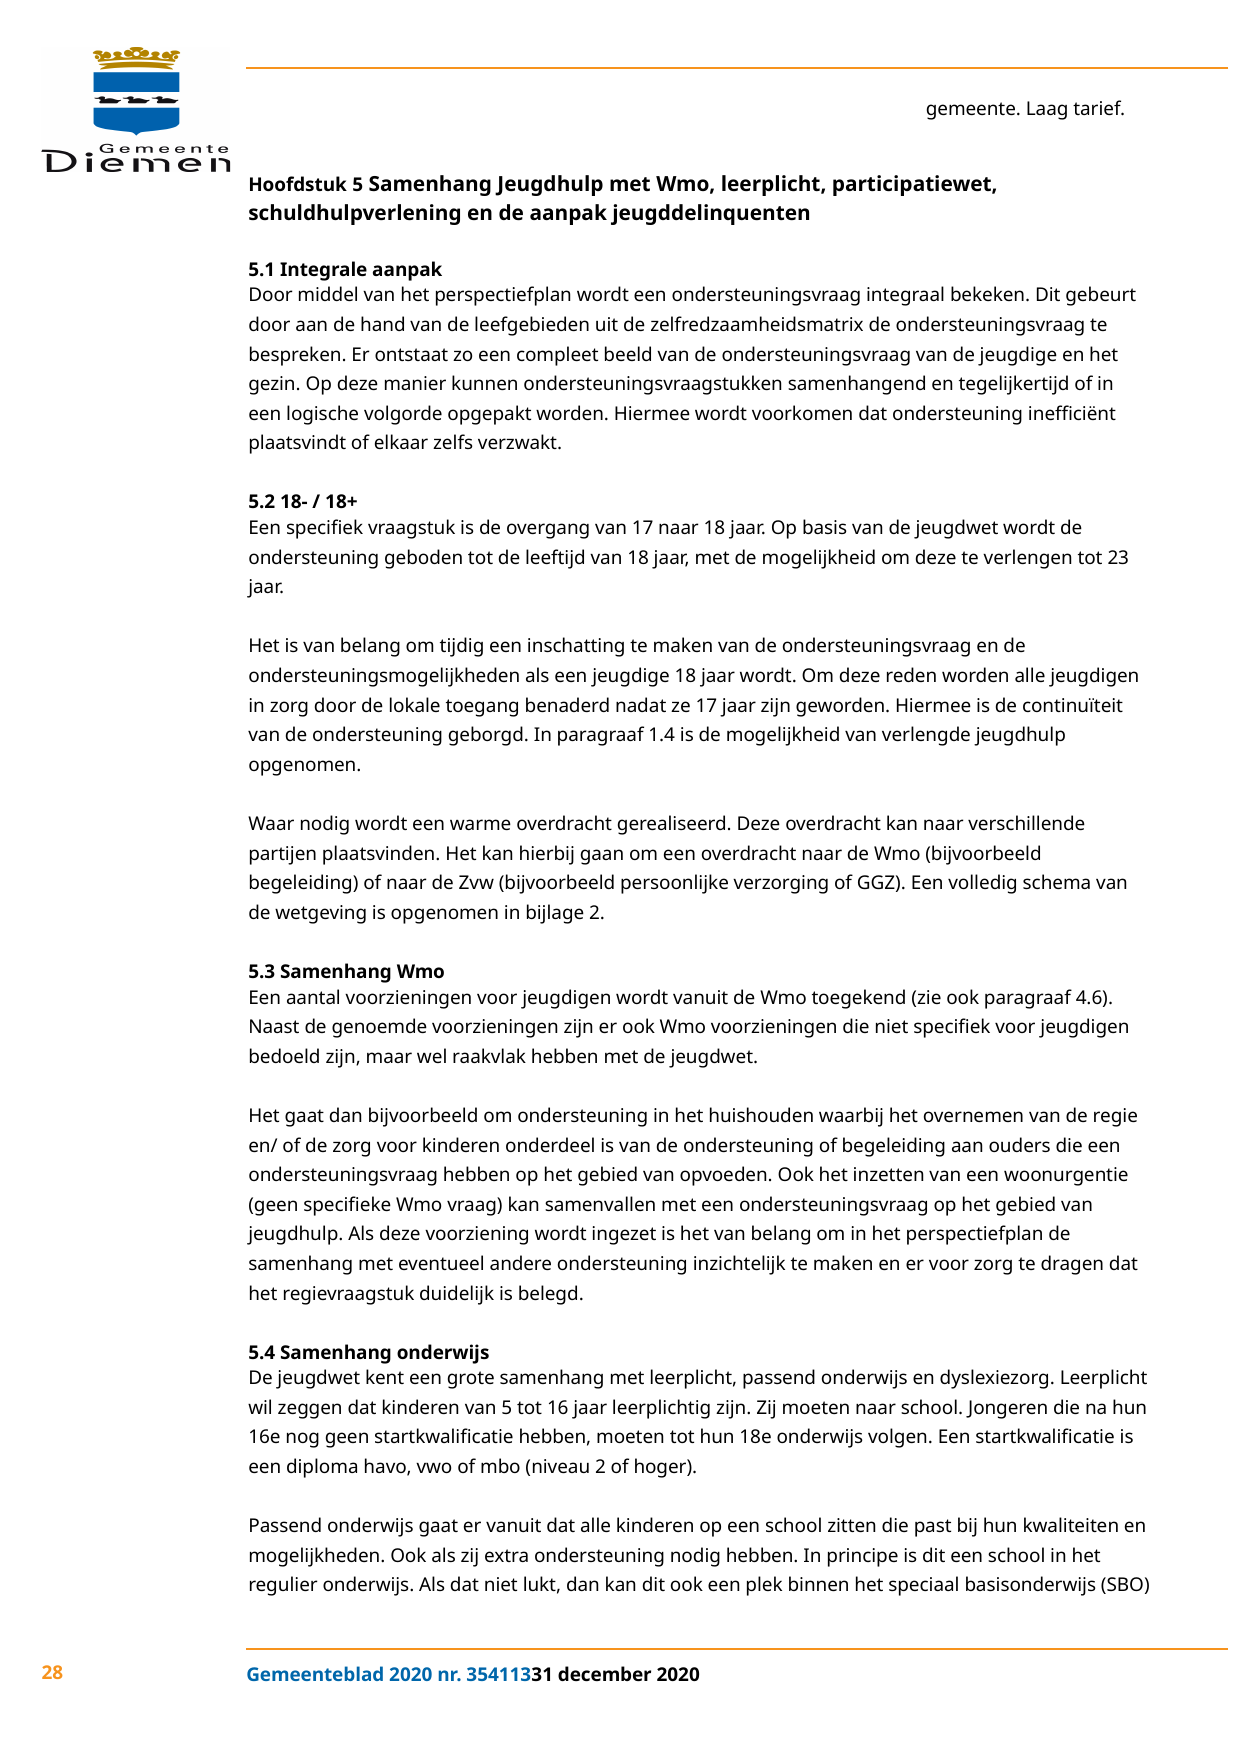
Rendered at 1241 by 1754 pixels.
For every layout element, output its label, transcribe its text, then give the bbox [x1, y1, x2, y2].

text Waar nodig wordt een warme overdracht gerealiseerd. Deze overdracht kan naar verschillende partijen plaatsvinden. Het kan hierbij gaan om een overdracht naar de Wmo (bijvoorbeeld begeleiding) of naar de Zvw (bijvoorbeeld persoonlijke verzorging of GGZ). Een volledig schema van de wetgeving is opgenomen in bijlage 2. [248, 810, 1152, 925]
text Een aantal voorzieningen voor jeugdigen wordt vanuit de Wmo toegekend (zie ook paragraaf 4.6). Naast de genoemde voorzieningen zijn er ook Wmo voorzieningen die niet specifiek voor jeugdigen bedoeld zijn, maar wel raakvlak hebben met de jeugdwet. [248, 984, 1152, 1069]
picture [41, 47, 231, 172]
text 5.3 Samenhang Wmo [248, 958, 1152, 984]
text Het gaat dan bijvoorbeeld om ondersteuning in het huishouden waarbij het overnemen van de regie en/ of de zorg voor kinderen onderdeel is van de ondersteuning of begeleiding aan ouders die een ondersteuningsvraag hebben op het gebied van opvoeden. Ook het inzetten van een woonurgentie (geen specifieke Wmo vraag) kan samenvallen met een ondersteuningsvraag op het gebied van jeugdhulp. Als deze voorziening wordt ingezet is het van belang om in het perspectiefplan de samenhang met eventueel andere ondersteuning inzichtelijk te maken en er voor zorg te dragen dat het regievraagstuk duidelijk is belegd. [248, 1102, 1152, 1305]
text 5.1 Integrale aanpak [248, 256, 1152, 282]
text 5.2 18- / 18+ [248, 489, 1152, 514]
text Hoofdstuk 5 Samenhang Jeugdhulp met Wmo, leerplicht, participatiewet, schuldhulpverlening en de aanpak jeugddelinquenten [248, 169, 1152, 226]
text Door middel van het perspectiefplan wordt een ondersteuningsvraag integraal bekeken. Dit gebeurt door aan de hand van de leefgebieden uit de zelfredzaamheidsmatrix de ondersteuningsvraag te bespreken. Er ontstaat zo een compleet beeld van de ondersteuningsvraag van de jeugdige en het gezin. Op deze manier kunnen ondersteuningsvraagstukken samenhangend en tegelijkertijd of in een logische volgorde opgepakt worden. Hiermee wordt voorkomen dat ondersteuning inefficiënt plaatsvindt of elkaar zelfs verzwakt. [248, 282, 1152, 455]
text Een specifiek vraagstuk is de overgang van 17 naar 18 jaar. Op basis van de jeugdwet wordt de ondersteuning geboden tot de leeftijd van 18 jaar, met de mogelijkheid om deze te verlengen tot 23 jaar. [248, 514, 1152, 599]
table_cell [700, 95, 926, 121]
text Passend onderwijs gaat er vanuit dat alle kinderen op een school zitten die past bij hun kwaliteiten en mogelijkheden. Ook als zij extra ondersteuning nodig hebben. In principe is dit een school in het regulier onderwijs. Als dat niet lukt, dan kan dit ook een plek binnen het speciaal basisonderwijs (SBO) [248, 1512, 1152, 1597]
text 5.4 Samenhang onderwijs [248, 1339, 1152, 1364]
table_cell [248, 95, 474, 121]
text Het is van belang om tijdig een inschatting te maken van de ondersteuningsvraag en de ondersteuningsmogelijkheden als een jeugdige 18 jaar wordt. Om deze reden worden alle jeugdigen in zorg door de lokale toegang benaderd nadat ze 17 jaar zijn geworden. Hiermee is de continuïteit van de ondersteuning geborgd. In paragraaf 1.4 is de mogelijkheid van verlengde jeugdhulp opgenomen. [248, 633, 1152, 777]
text De jeugdwet kent een grote samenhang met leerplicht, passend onderwijs en dyslexiezorg. Leerplicht wil zeggen dat kinderen van 5 tot 16 jaar leerplichtig zijn. Zij moeten naar school. Jongeren die na hun 16e nog geen startkwalificatie hebben, moeten tot hun 18e onderwijs volgen. Een startkwalificatie is een diploma havo, vwo of mbo (niveau 2 of hoger). [248, 1364, 1152, 1479]
table_cell gemeente. Laag tarief. [926, 95, 1152, 121]
table_cell [474, 95, 700, 121]
